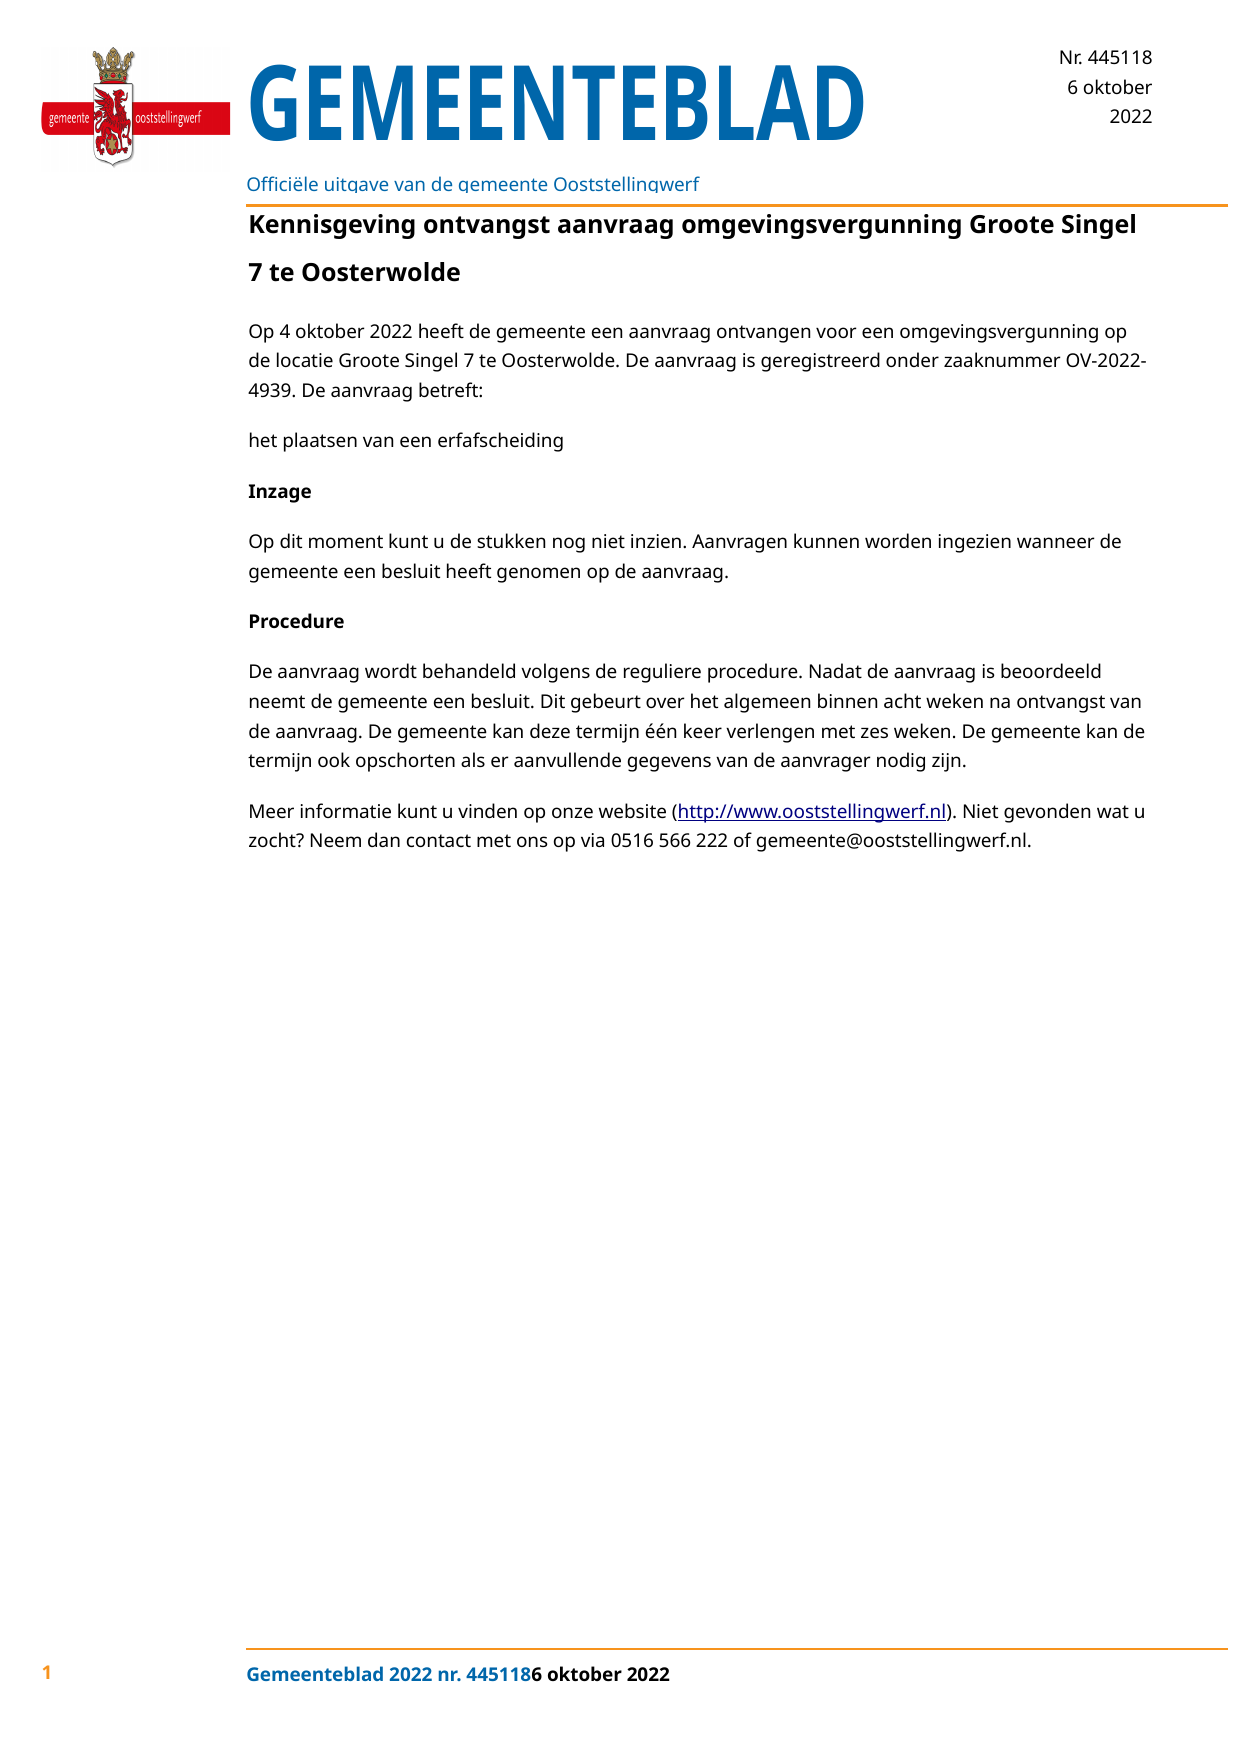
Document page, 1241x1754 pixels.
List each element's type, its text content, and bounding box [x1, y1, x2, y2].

text het plaatsen van een erfafscheiding [248, 427, 1152, 453]
text Inzage [248, 478, 1152, 504]
text Op 4 oktober 2022 heeft de gemeente een aanvraag ontvangen voor een omgevingsvergunning op de locatie Groote Singel 7 te Oosterwolde. De aanvraag is geregistreerd onder zaaknummer OV-2022-4939. De aanvraag betreft: [248, 318, 1152, 403]
picture [41, 47, 231, 172]
text Procedure [248, 608, 1152, 634]
text Kennisgeving ontvangst aanvraag omgevingsvergunning Groote Singel 7 te Oosterwolde [248, 207, 1152, 288]
text Meer informatie kunt u vinden op onze website (http://www.ooststellingwerf.nl). Niet gevonden wat u zocht? Neem dan contact met ons op via 0516 566 222 of gemeente@ooststellingwerf.nl. [248, 798, 1152, 853]
text Op dit moment kunt u de stukken nog niet inzien. Aanvragen kunnen worden ingezien wanneer de gemeente een besluit heeft genomen op de aanvraag. [248, 528, 1152, 584]
text De aanvraag wordt behandeld volgens de reguliere procedure. Nadat de aanvraag is beoordeeld neemt de gemeente een besluit. Dit gebeurt over het algemeen binnen acht weken na ontvangst van de aanvraag. De gemeente kan deze termijn één keer verlengen met zes weken. De gemeente kan de termijn ook opschorten als er aanvullende gegevens van de aanvrager nodig zijn. [248, 659, 1152, 773]
